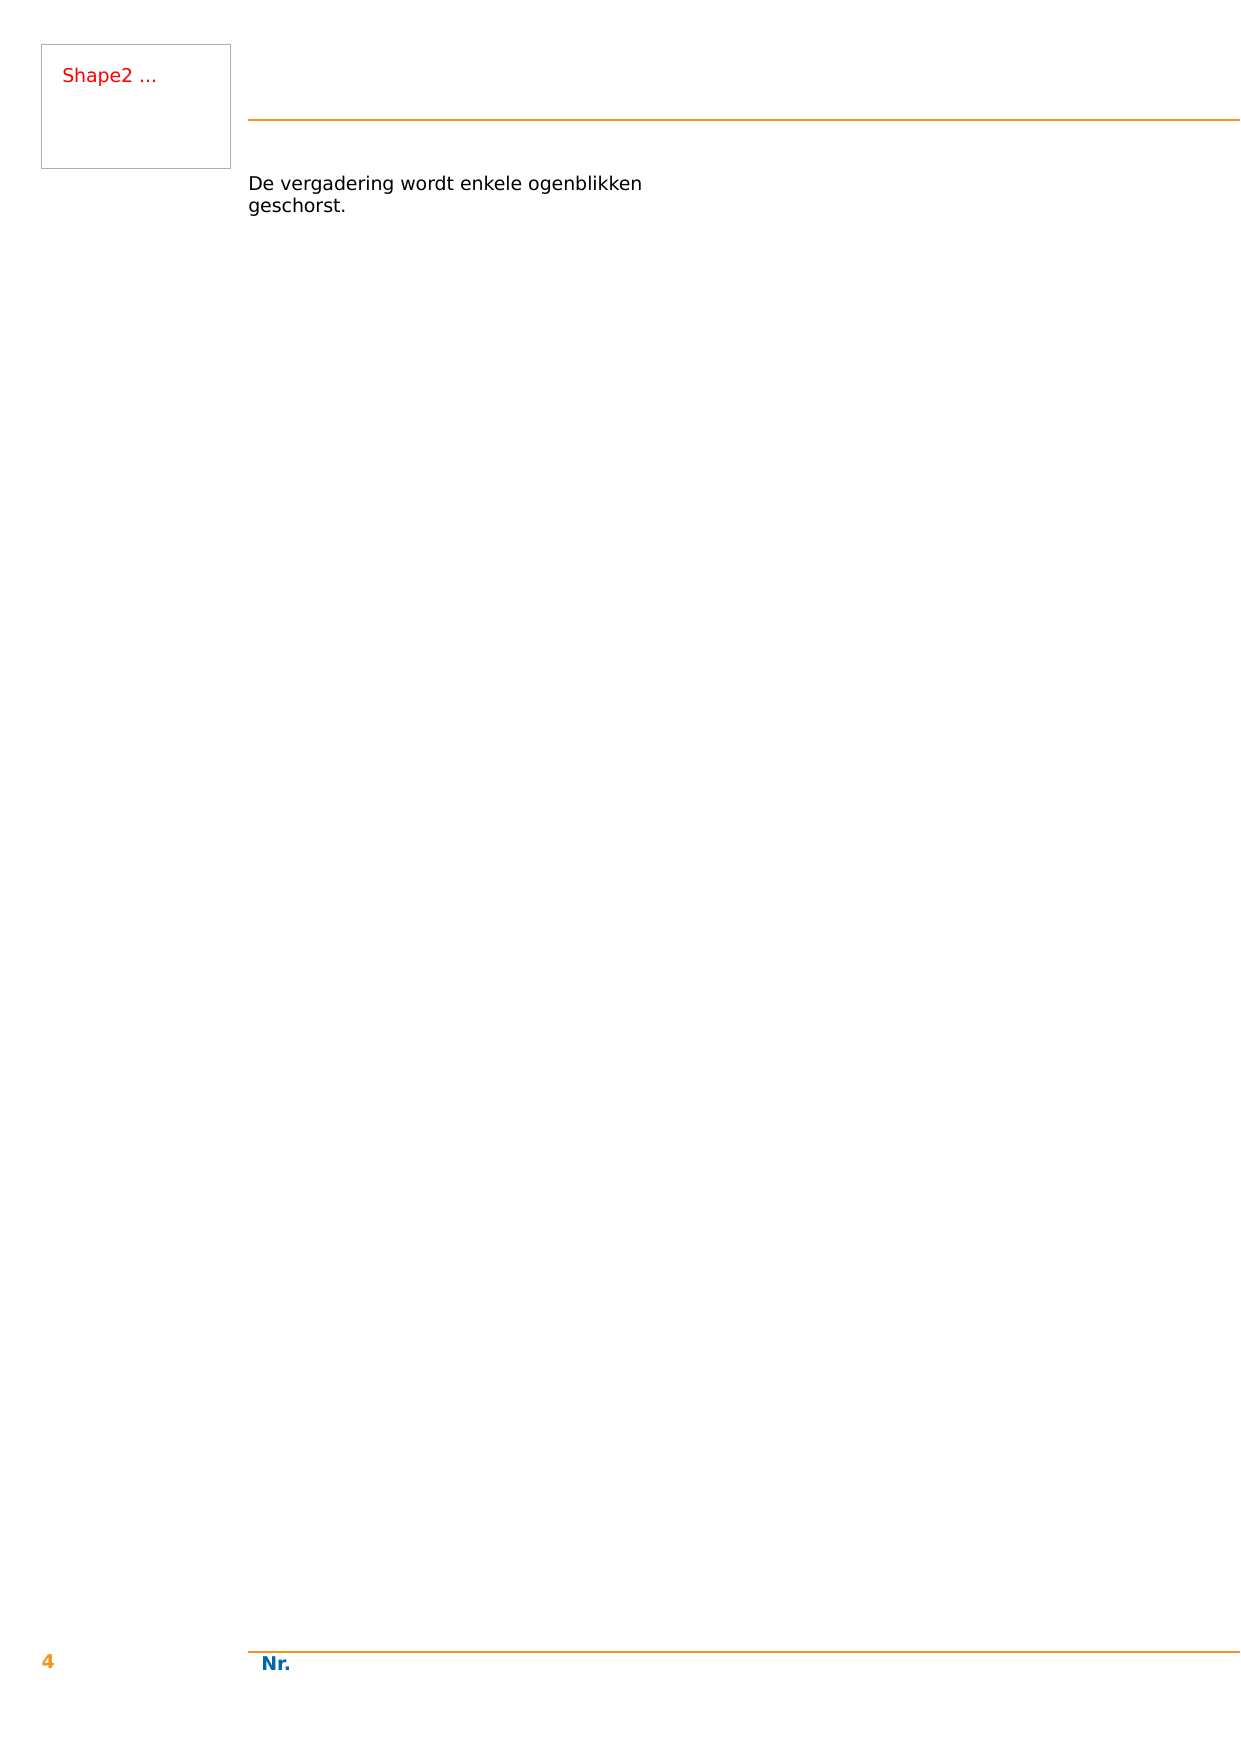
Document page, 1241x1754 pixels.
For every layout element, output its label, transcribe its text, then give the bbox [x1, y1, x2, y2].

text De vergadering wordt enkele ogenblikken geschorst. [248, 173, 691, 217]
